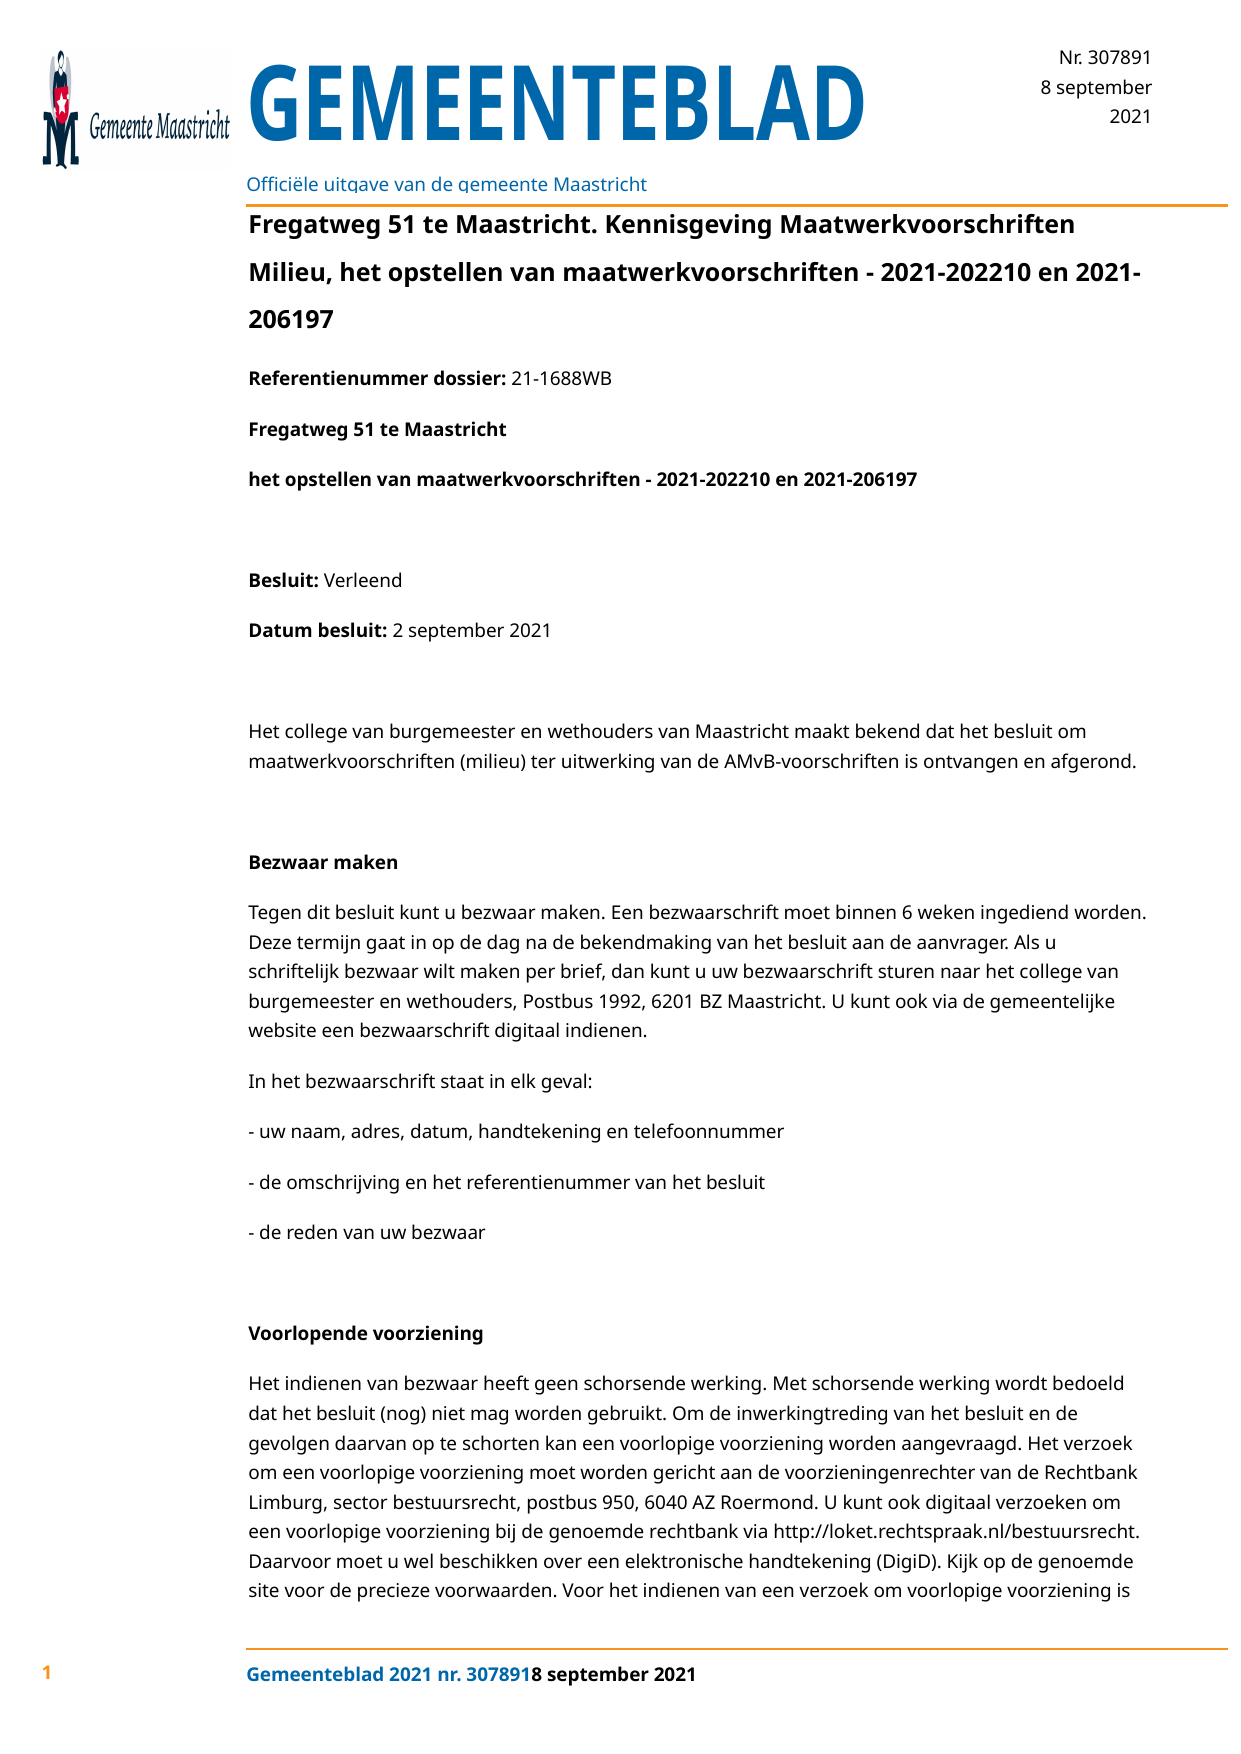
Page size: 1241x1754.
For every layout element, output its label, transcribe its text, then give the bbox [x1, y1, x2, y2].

text - de omschrijving en het referentienummer van het besluit [248, 1169, 1152, 1194]
text - uw naam, adres, datum, handtekening en telefoonnummer [248, 1118, 1152, 1144]
text - de reden van uw bezwaar [248, 1219, 1152, 1245]
text Bezwaar maken [248, 849, 1152, 874]
text Datum besluit: 2 september 2021 [248, 618, 1152, 643]
text In het bezwaarschrift staat in elk geval: [248, 1068, 1152, 1094]
text Fregatweg 51 te Maastricht [248, 416, 1152, 442]
text Besluit: Verleend [248, 567, 1152, 593]
picture [41, 47, 231, 172]
text Fregatweg 51 te Maastricht. Kennisgeving Maatwerkvoorschriften Milieu, het opstellen van maatwerkvoorschriften - 2021-202210 en 2021-206197 [248, 207, 1152, 336]
text Het indienen van bezwaar heeft geen schorsende werking. Met schorsende werking wordt bedoeld dat het besluit (nog) niet mag worden gebruikt. Om de inwerkingtreding van het besluit en de gevolgen daarvan op te schorten kan een voorlopige voorziening worden aangevraagd. Het verzoek om een voorlopige voorziening moet worden gericht aan de voorzieningenrechter van de Rechtbank Limburg, sector bestuursrecht, postbus 950, 6040 AZ Roermond. U kunt ook digitaal verzoeken om een voorlopige voorziening bij de genoemde rechtbank via http://loket.rechtspraak.nl/bestuursrecht. Daarvoor moet u wel beschikken over een elektronische handtekening (DigiD). Kijk op de genoemde site voor de precieze voorwaarden. Voor het indienen van een verzoek om voorlopige voorziening is [248, 1371, 1152, 1603]
text het opstellen van maatwerkvoorschriften - 2021-202210 en 2021-206197 [248, 466, 1152, 492]
text Tegen dit besluit kunt u bezwaar maken. Een bezwaarschrift moet binnen 6 weken ingediend worden. Deze termijn gaat in op de dag na de bekendmaking van het besluit aan de aanvrager. Als u schriftelijk bezwaar wilt maken per brief, dan kunt u uw bezwaarschrift sturen naar het college van burgemeester en wethouders, Postbus 1992, 6201 BZ Maastricht. U kunt ook via de gemeentelijke website een bezwaarschrift digitaal indienen. [248, 899, 1152, 1043]
text Het college van burgemeester en wethouders van Maastricht maakt bekend dat het besluit om maatwerkvoorschriften (milieu) ter uitwerking van de AMvB-voorschriften is ontvangen en afgerond. [248, 718, 1152, 774]
text Referentienummer dossier: 21-1688WB [248, 366, 1152, 391]
text Voorlopende voorziening [248, 1320, 1152, 1346]
